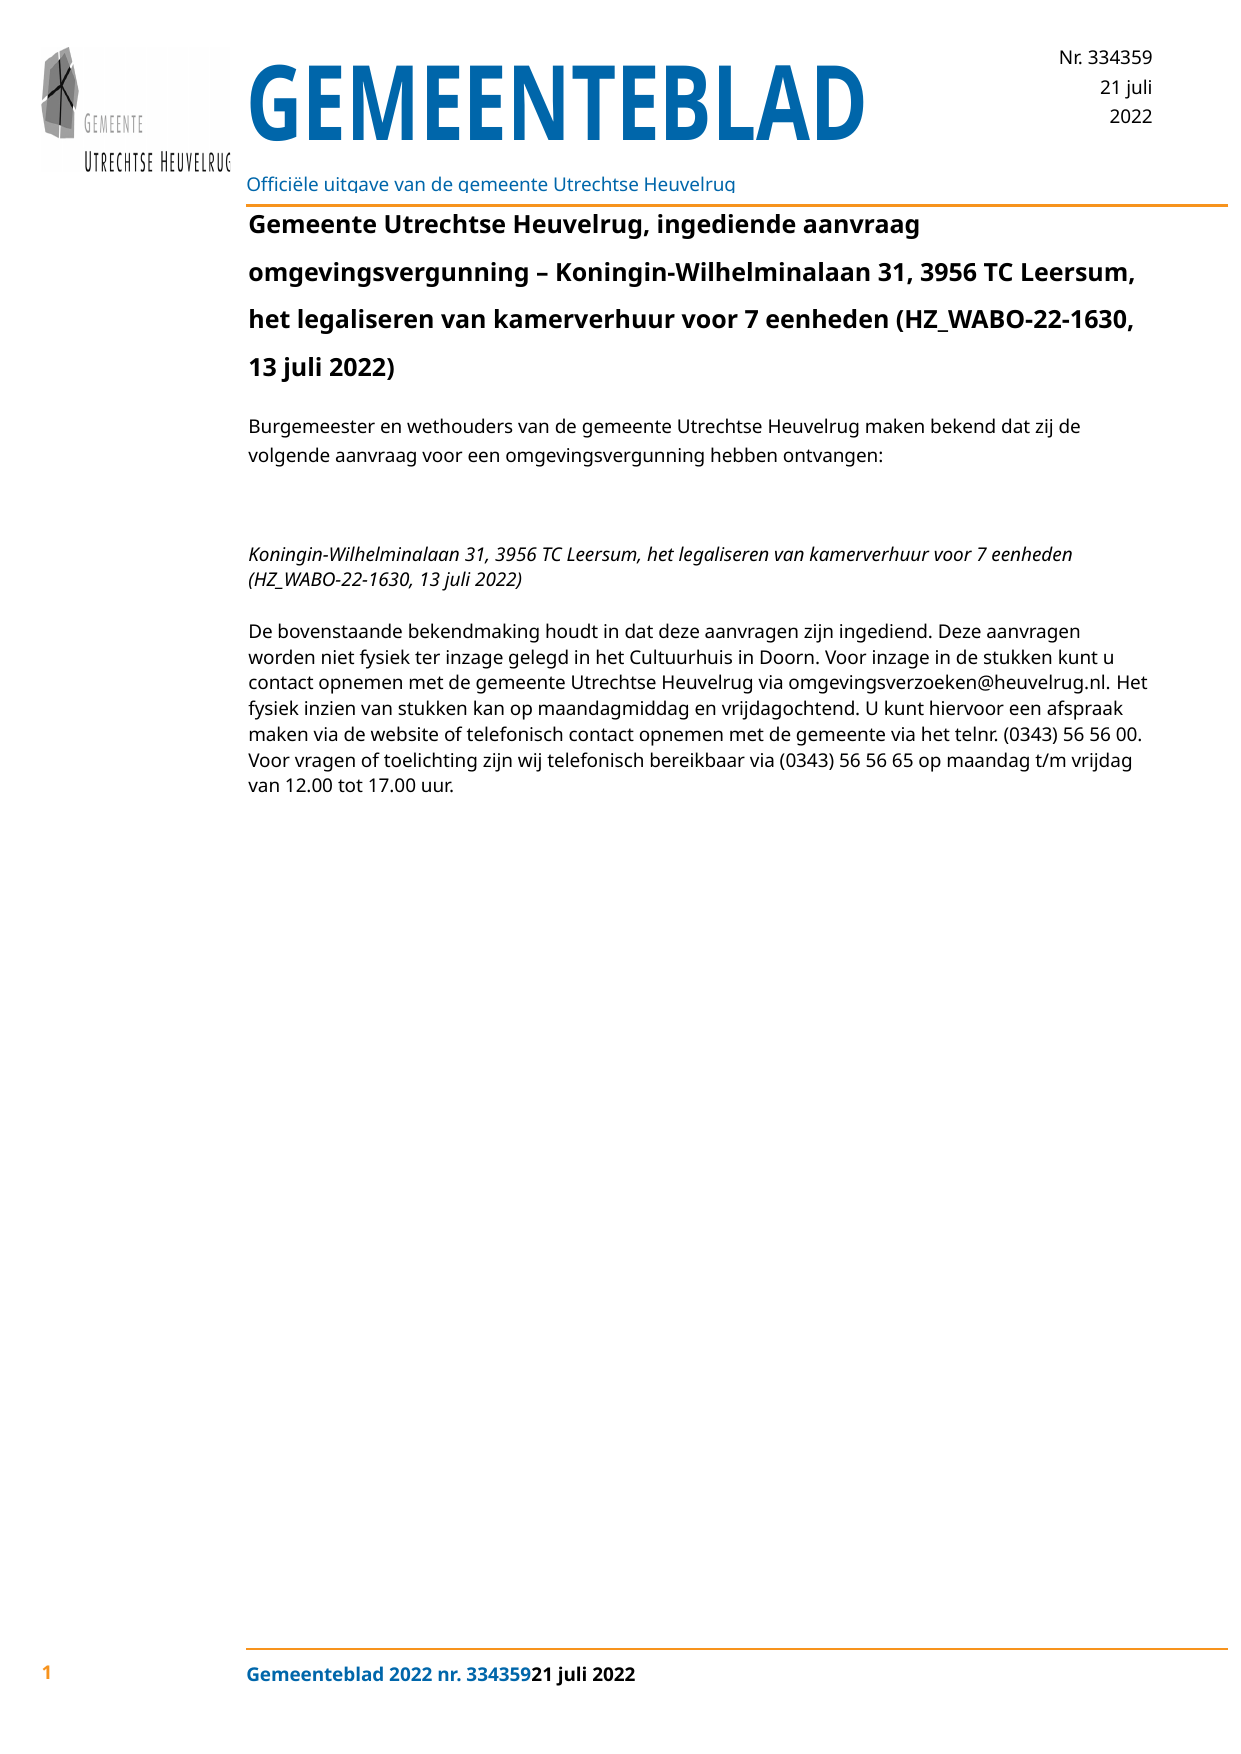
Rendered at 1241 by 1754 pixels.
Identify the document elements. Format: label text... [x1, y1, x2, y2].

text Burgemeester en wethouders van de gemeente Utrechtse Heuvelrug maken bekend dat zij de volgende aanvraag voor een omgevingsvergunning hebben ontvangen: [248, 413, 1152, 468]
text Gemeente Utrechtse Heuvelrug, ingediende aanvraag omgevingsvergunning – Koningin-Wilhelminalaan 31, 3956 TC Leersum, het legaliseren van kamerverhuur voor 7 eenheden (HZ_WABO-22-1630, 13 juli 2022) [248, 207, 1152, 384]
text De bovenstaande bekendmaking houdt in dat deze aanvragen zijn ingediend. Deze aanvragen worden niet fysiek ter inzage gelegd in het Cultuurhuis in Doorn. Voor inzage in de stukken kunt u contact opnemen met de gemeente Utrechtse Heuvelrug via omgevingsverzoeken@heuvelrug.nl. Het fysiek inzien van stukken kan op maandagmiddag en vrijdagochtend. U kunt hiervoor een afspraak maken via de website of telefonisch contact opnemen met de gemeente via het telnr. (0343) 56 56 00. Voor vragen of toelichting zijn wij telefonisch bereikbaar via (0343) 56 56 65 op maandag t/m vrijdag van 12.00 tot 17.00 uur. [248, 618, 1152, 798]
picture [41, 47, 231, 172]
text Koningin-Wilhelminalaan 31, 3956 TC Leersum, het legaliseren van kamerverhuur voor 7 eenheden (HZ_WABO-22-1630, 13 juli 2022) [248, 541, 1152, 592]
